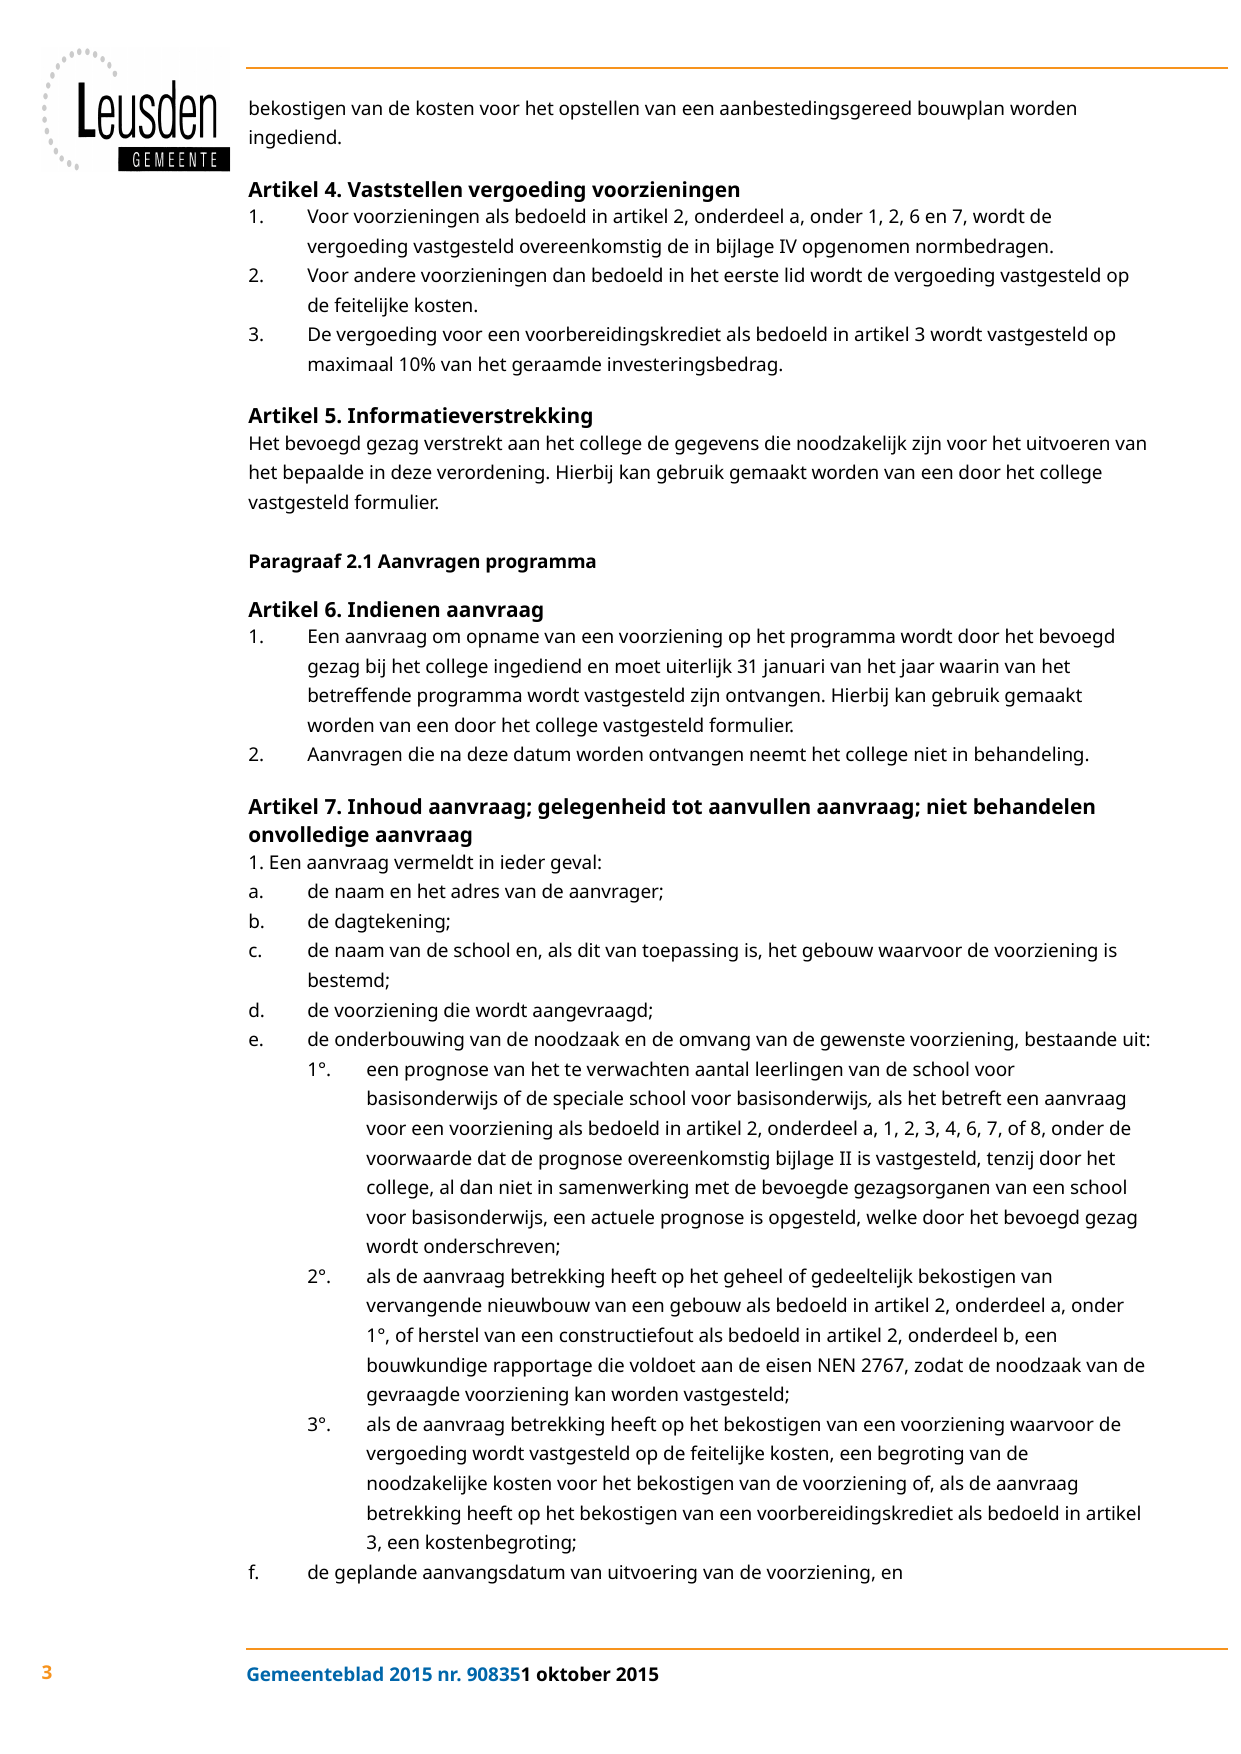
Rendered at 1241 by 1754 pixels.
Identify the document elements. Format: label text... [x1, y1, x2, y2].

list Voor andere voorzieningen dan bedoeld in het eerste lid wordt de vergoeding vastgesteld op de feitelijke kosten. [248, 262, 1152, 318]
list Een aanvraag om opname van een voorziening op het programma wordt door het bevoegd gezag bij het college ingediend en moet uiterlijk 31 januari van het jaar waarin van het betreffende programma wordt vastgesteld zijn ontvangen. Hierbij kan gebruik gemaakt worden van een door het college vastgesteld formulier. [248, 623, 1152, 738]
list als de aanvraag betrekking heeft op het geheel of gedeeltelijk bekostigen van vervangende nieuwbouw van een gebouw als bedoeld in artikel 2, onderdeel a, onder 1°, of herstel van een constructiefout als bedoeld in artikel 2, onderdeel b, een bouwkundige rapportage die voldoet aan de eisen NEN 2767, zodat de noodzaak van de gevraagde voorziening kan worden vastgesteld; [307, 1263, 1152, 1407]
text 1. Een aanvraag vermeldt in ieder geval: [248, 849, 1152, 875]
list de geplande aanvangsdatum van uitvoering van de voorziening, en [248, 1559, 1152, 1585]
text Artikel 5. Informatieverstrekking [248, 402, 1152, 430]
text Artikel 7. Inhoud aanvraag; gelegenheid tot aanvullen aanvraag; niet behandelen onvolledige aanvraag [248, 792, 1152, 849]
list Aanvragen die na deze datum worden ontvangen neemt het college niet in behandeling. [248, 742, 1152, 767]
list De vergoeding voor een voorbereidingskrediet als bedoeld in artikel 3 wordt vastgesteld op maximaal 10% van het geraamde investeringsbedrag. [248, 322, 1152, 377]
list Voor voorzieningen als bedoeld in artikel 2, onderdeel a, onder 1, 2, 6 en 7, wordt de vergoeding vastgesteld overeenkomstig de in bijlage IV opgenomen normbedragen. [248, 203, 1152, 258]
text Artikel 4. Vaststellen vergoeding voorzieningen [248, 175, 1152, 203]
picture [41, 47, 231, 172]
list de dagtekening; [248, 908, 1152, 934]
list de voorziening die wordt aangevraagd; [248, 997, 1152, 1023]
text bekostigen van de kosten voor het opstellen van een aanbestedingsgereed bouwplan worden ingediend. [248, 95, 1152, 150]
list de onderbouwing van de noodzaak en de omvang van de gewenste voorziening, bestaande uit: [248, 1026, 1152, 1052]
list als de aanvraag betrekking heeft op het bekostigen van een voorziening waarvoor de vergoeding wordt vastgesteld op de feitelijke kosten, een begroting van de noodzakelijke kosten voor het bekostigen van de voorziening of, als de aanvraag betrekking heeft op het bekostigen van een voorbereidingskrediet als bedoeld in artikel 3, een kostenbegroting; [307, 1411, 1152, 1555]
list de naam en het adres van de aanvrager; [248, 878, 1152, 904]
text Paragraaf 2.1 Aanvragen programma [248, 548, 1152, 574]
list een prognose van het te verwachten aantal leerlingen van de school voor basisonderwijs of de speciale school voor basisonderwijs, als het betreft een aanvraag voor een voorziening als bedoeld in artikel 2, onderdeel a, 1, 2, 3, 4, 6, 7, of 8, onder de voorwaarde dat de prognose overeenkomstig bijlage II is vastgesteld, tenzij door het college, al dan niet in samenwerking met de bevoegde gezagsorganen van een school voor basisonderwijs, een actuele prognose is opgesteld, welke door het bevoegd gezag wordt onderschreven; [307, 1056, 1152, 1259]
list de naam van de school en, als dit van toepassing is, het gebouw waarvoor de voorziening is bestemd; [248, 938, 1152, 993]
text Het bevoegd gezag verstrekt aan het college de gegevens die noodzakelijk zijn voor het uitvoeren van het bepaalde in deze verordening. Hierbij kan gebruik gemaakt worden van een door het college vastgesteld formulier. [248, 430, 1152, 515]
text Artikel 6. Indienen aanvraag [248, 595, 1152, 623]
